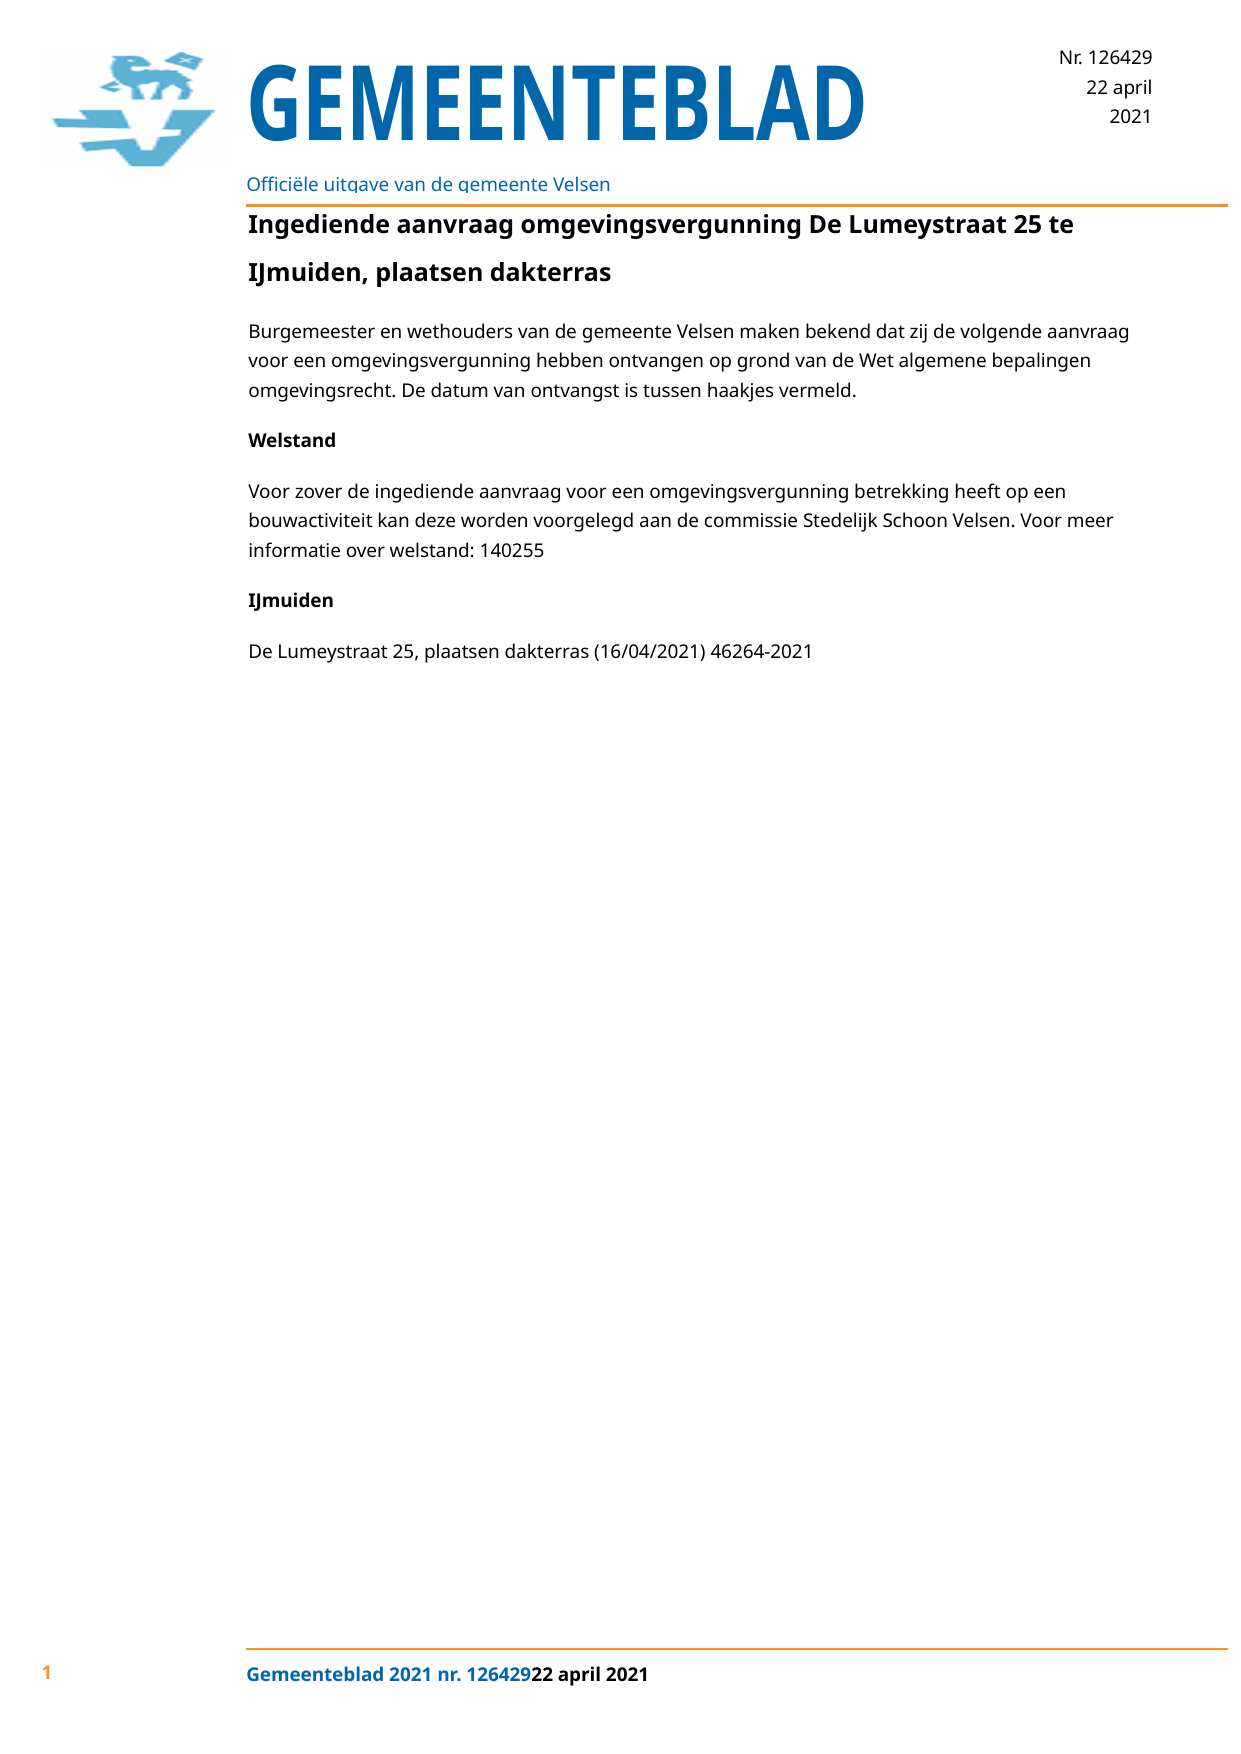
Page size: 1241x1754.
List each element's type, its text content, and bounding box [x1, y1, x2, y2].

text Burgemeester en wethouders van de gemeente Velsen maken bekend dat zij de volgende aanvraag voor een omgevingsvergunning hebben ontvangen op grond van de Wet algemene bepalingen omgevingsrecht. De datum van ontvangst is tussen haakjes vermeld. [248, 318, 1152, 403]
text De Lumeystraat 25, plaatsen dakterras (16/04/2021) 46264-2021 [248, 638, 1152, 664]
text Ingediende aanvraag omgevingsvergunning De Lumeystraat 25 te IJmuiden, plaatsen dakterras [248, 207, 1152, 288]
text IJmuiden [248, 587, 1152, 613]
text Voor zover de ingediende aanvraag voor een omgevingsvergunning betrekking heeft op een bouwactiviteit kan deze worden voorgelegd aan de commissie Stedelijk Schoon Velsen. Voor meer informatie over welstand: 140255 [248, 478, 1152, 563]
picture [41, 47, 231, 172]
text Welstand [248, 427, 1152, 453]
